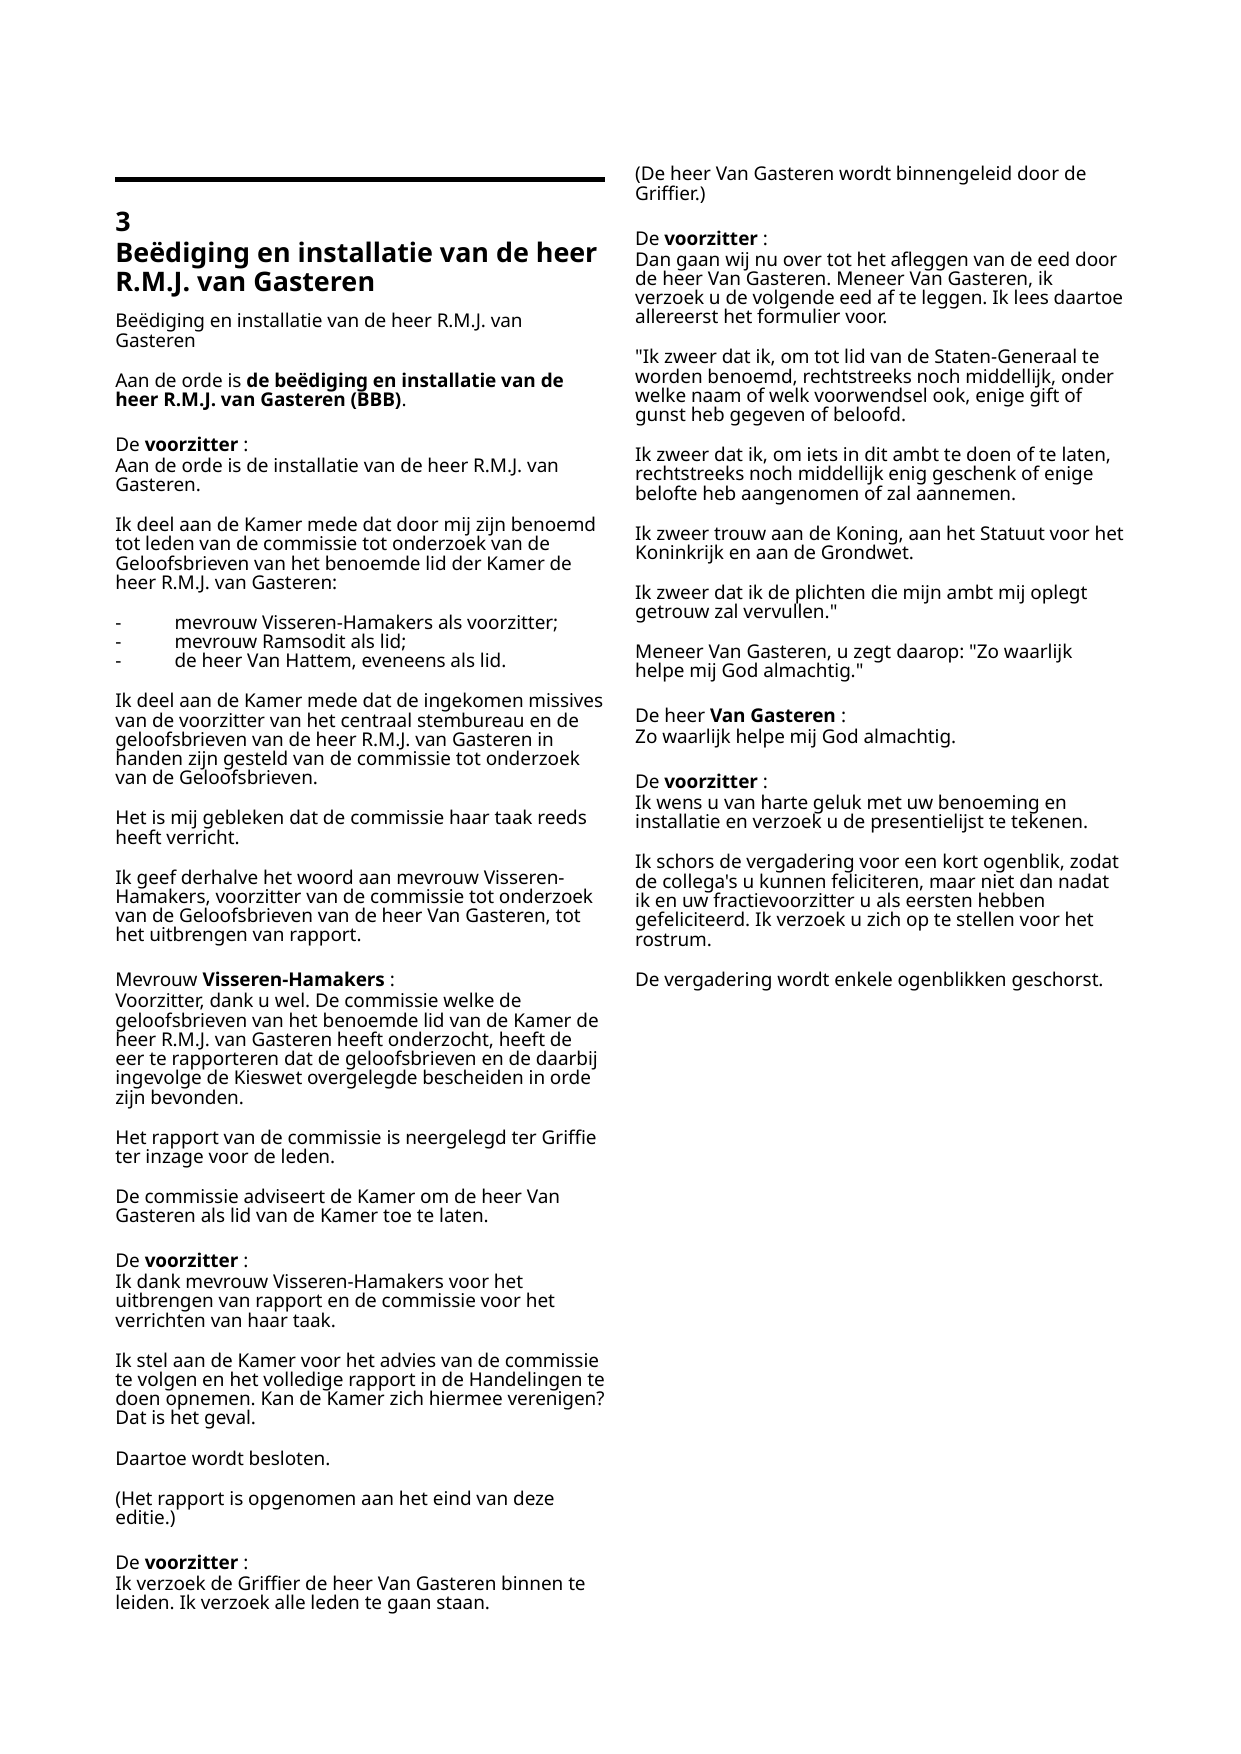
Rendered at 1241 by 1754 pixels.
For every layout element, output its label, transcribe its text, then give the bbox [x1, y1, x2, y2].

text De vergadering wordt enkele ogenblikken geschorst. [635, 971, 1125, 990]
list de heer Van Hattem, eveneens als lid. [115, 652, 605, 672]
text Beëdiging en installatie van de heer R.M.J. van Gasteren [115, 239, 605, 312]
text Het rapport van de commissie is neergelegd ter Griffie ter inzage voor de leden. [115, 1129, 605, 1167]
list mevrouw Ramsodit als lid; [115, 633, 605, 652]
text Ik zweer dat ik de plichten die mijn ambt mij oplegt getrouw zal vervullen." [635, 584, 1125, 622]
text De voorzitter : [115, 1549, 605, 1575]
text Ik deel aan de Kamer mede dat door mij zijn benoemd tot leden van de commissie tot onderzoek van de Geloofsbrieven van het benoemde lid der Kamer de heer R.M.J. van Gasteren: [115, 516, 605, 593]
text Daartoe wordt besloten. [115, 1449, 605, 1469]
text Beëdiging en installatie van de heer R.M.J. van Gasteren [115, 312, 605, 351]
text Ik verzoek de Griffier de heer Van Gasteren binnen te leiden. Ik verzoek alle leden te gaan staan. [115, 1575, 605, 1613]
list mevrouw Visseren-Hamakers als voorzitter; [115, 614, 605, 633]
text Meneer Van Gasteren, u zegt daarop: "Zo waarlijk helpe mij God almachtig." [635, 643, 1125, 682]
text "Ik zweer dat ik, om tot lid van de Staten-Generaal te worden benoemd, rechtstreeks noch middellijk, onder welke naam of welk voorwendsel ook, enige gift of gunst heb gegeven of beloofd. [635, 348, 1125, 425]
text 3 [115, 203, 605, 239]
text Ik zweer dat ik, om iets in dit ambt te doen of te laten, rechtstreeks noch middellijk enig geschenk of enige belofte heb aangenomen of zal aannemen. [635, 446, 1125, 504]
text De voorzitter : [635, 768, 1125, 794]
text De voorzitter : [635, 225, 1125, 251]
text Aan de orde is de beëdiging en installatie van de heer R.M.J. van Gasteren (BBB). [115, 372, 605, 410]
text Ik wens u van harte geluk met uw benoeming en installatie en verzoek u de presentielijst te tekenen. [635, 794, 1125, 833]
text Voorzitter, dank u wel. De commissie welke de geloofsbrieven van het benoemde lid van de Kamer de heer R.M.J. van Gasteren heeft onderzocht, heeft de eer te rapporteren dat de geloofsbrieven en de daarbij ingevolge de Kieswet overgelegde bescheiden in orde zijn bevonden. [115, 992, 605, 1108]
text Ik geef derhalve het woord aan mevrouw Visseren-Hamakers, voorzitter van de commissie tot onderzoek van de Geloofsbrieven van de heer Van Gasteren, tot het uitbrengen van rapport. [115, 869, 605, 946]
text Ik deel aan de Kamer mede dat de ingekomen missives van de voorzitter van het centraal stembureau en de geloofsbrieven van de heer R.M.J. van Gasteren in handen zijn gesteld van de commissie tot onderzoek van de Geloofsbrieven. [115, 692, 605, 789]
text Mevrouw Visseren-Hamakers : [115, 967, 605, 992]
text Zo waarlijk helpe mij God almachtig. [635, 728, 1125, 748]
text (De heer Van Gasteren wordt binnengeleid door de Griffier.) [635, 165, 1125, 204]
text Aan de orde is de installatie van de heer R.M.J. van Gasteren. [115, 457, 605, 495]
text Ik stel aan de Kamer voor het advies van de commissie te volgen en het volledige rapport in de Handelingen te doen opnemen. Kan de Kamer zich hiermee verenigen? Dat is het geval. [115, 1352, 605, 1429]
text Ik zweer trouw aan de Koning, aan het Statuut voor het Koninkrijk en aan de Grondwet. [635, 525, 1125, 563]
text De voorzitter : [115, 431, 605, 457]
text De voorzitter : [115, 1247, 605, 1273]
text (Het rapport is opgenomen aan het eind van deze editie.) [115, 1489, 605, 1528]
text Het is mij gebleken dat de commissie haar taak reeds heeft verricht. [115, 809, 605, 848]
text De commissie adviseert de Kamer om de heer Van Gasteren als lid van de Kamer toe te laten. [115, 1188, 605, 1226]
text Ik dank mevrouw Visseren-Hamakers voor het uitbrengen van rapport en de commissie voor het verrichten van haar taak. [115, 1273, 605, 1331]
text Dan gaan wij nu over tot het afleggen van de eed door de heer Van Gasteren. Meneer Van Gasteren, ik verzoek u de volgende eed af te leggen. Ik lees daartoe allereerst het formulier voor. [635, 251, 1125, 328]
text Ik schors de vergadering voor een kort ogenblik, zodat de collega's u kunnen feliciteren, maar niet dan nadat ik en uw fractievoorzitter u als eersten hebben gefeliciteerd. Ik verzoek u zich op te stellen voor het rostrum. [635, 853, 1125, 950]
text De heer Van Gasteren : [635, 703, 1125, 728]
